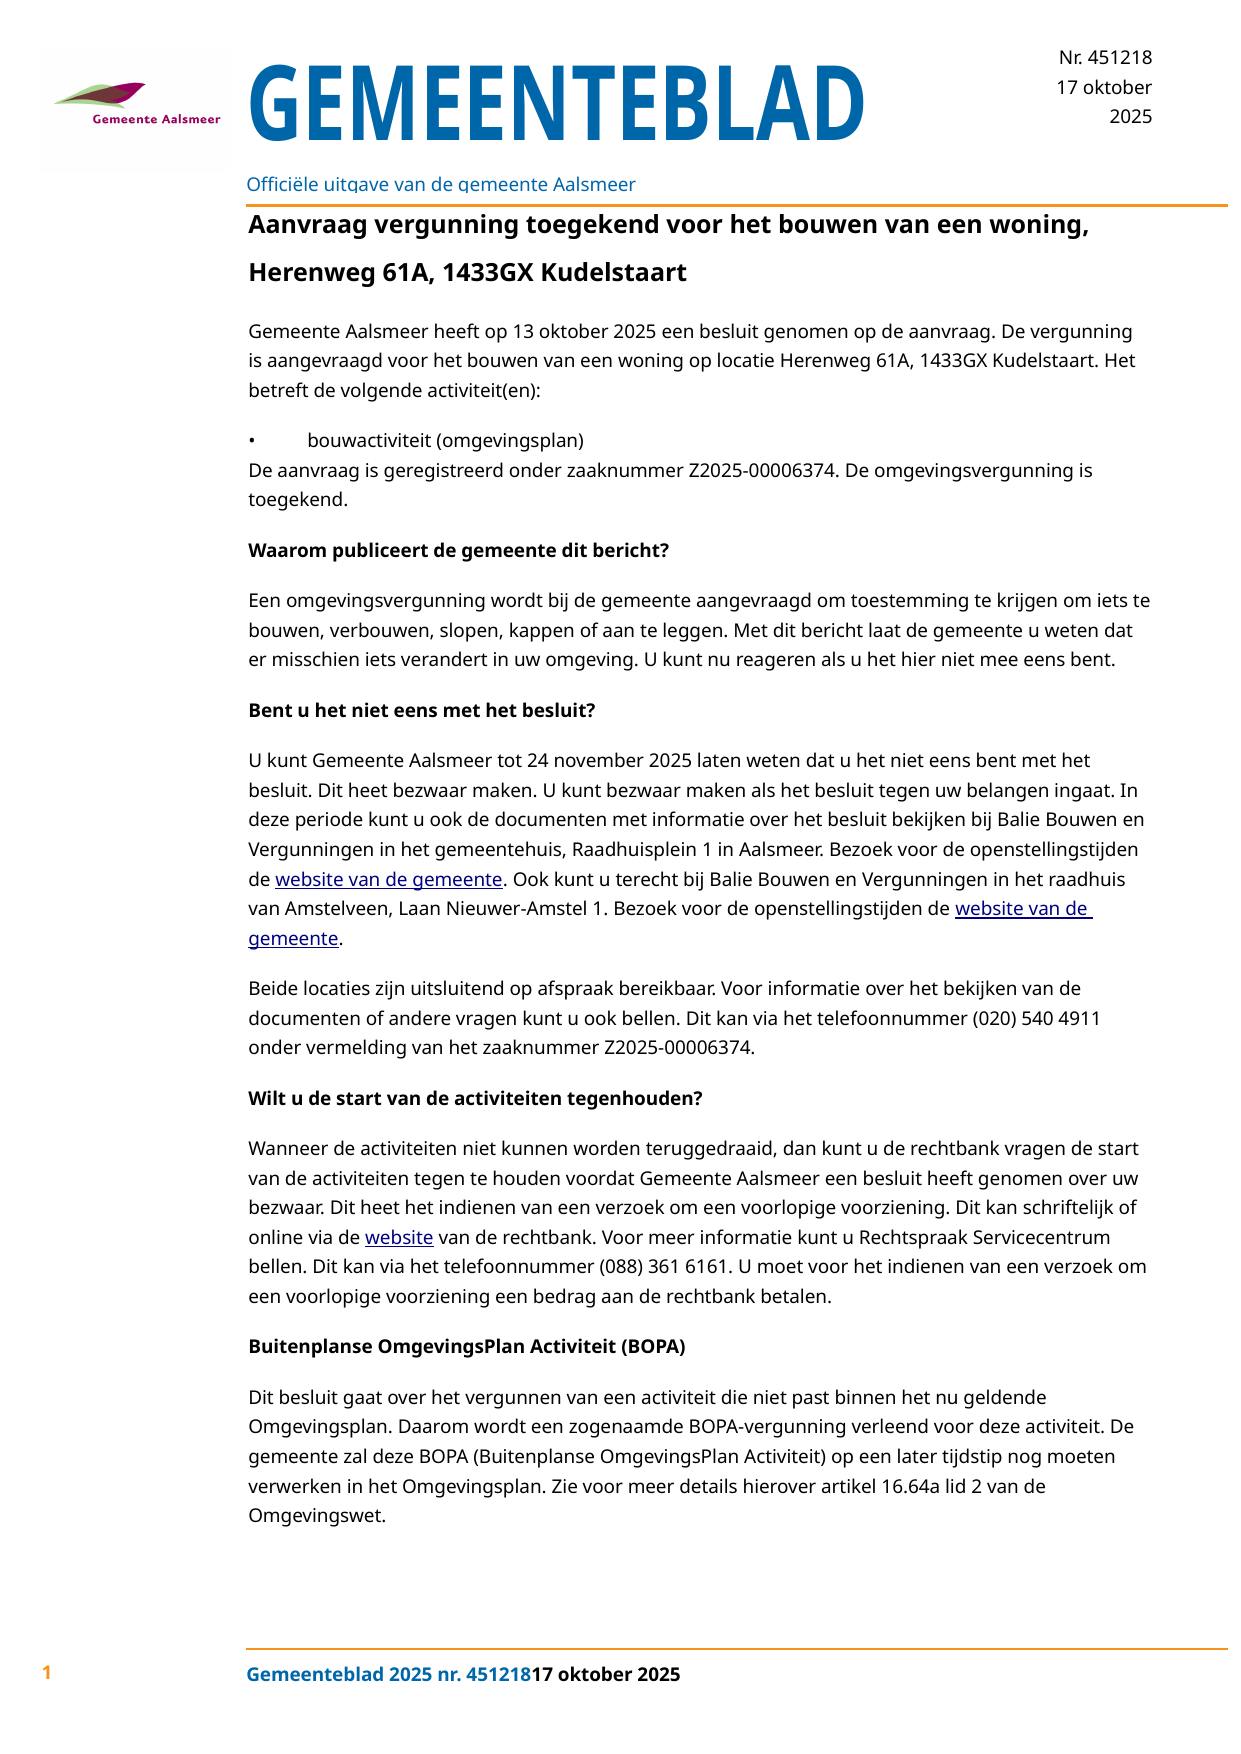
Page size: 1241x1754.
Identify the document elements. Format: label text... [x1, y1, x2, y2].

text Beide locaties zijn uitsluitend op afspraak bereikbaar. Voor informatie over het bekijken van de documenten of andere vragen kunt u ook bellen. Dit kan via het telefoonnummer (020) 540 4911 onder vermelding van het zaaknummer Z2025-00006374. [248, 975, 1152, 1060]
text Een omgevingsvergunning wordt bij de gemeente aangevraagd om toestemming te krijgen om iets te bouwen, verbouwen, slopen, kappen of aan te leggen. Met dit bericht laat de gemeente u weten dat er misschien iets verandert in uw omgeving. U kunt nu reageren als u het hier niet mee eens bent. [248, 587, 1152, 672]
text Buitenplanse OmgevingsPlan Activiteit (BOPA) [248, 1334, 1152, 1359]
text Gemeente Aalsmeer heeft op 13 oktober 2025 een besluit genomen op de aanvraag. De vergunning is aangevraagd voor het bouwen van een woning op locatie Herenweg 61A, 1433GX Kudelstaart. Het betreft de volgende activiteit(en): [248, 318, 1152, 403]
text De aanvraag is geregistreerd onder zaaknummer Z2025-00006374. De omgevingsvergunning is toegekend. [248, 457, 1152, 512]
text Bent u het niet eens met het besluit? [248, 697, 1152, 723]
text Wanneer de activiteiten niet kunnen worden teruggedraaid, dan kunt u de rechtbank vragen de start van de activiteiten tegen te houden voordat Gemeente Aalsmeer een besluit heeft genomen over uw bezwaar. Dit heet het indienen van een verzoek om een voorlopige voorziening. Dit kan schriftelijk of online via de website van de rechtbank. Voor meer informatie kunt u Rechtspraak Servicecentrum bellen. Dit kan via het telefoonnummer (088) 361 6161. U moet voor het indienen van een verzoek om een voorlopige voorziening een bedrag aan de rechtbank betalen. [248, 1135, 1152, 1309]
picture [41, 47, 231, 172]
text U kunt Gemeente Aalsmeer tot 24 november 2025 laten weten dat u het niet eens bent met het besluit. Dit heet bezwaar maken. U kunt bezwaar maken als het besluit tegen uw belangen ingaat. In deze periode kunt u ook de documenten met informatie over het besluit bekijken bij Balie Bouwen en Vergunningen in het gemeentehuis, Raadhuisplein 1 in Aalsmeer. Bezoek voor de openstellingstijden de website van de gemeente. Ook kunt u terecht bij Balie Bouwen en Vergunningen in het raadhuis van Amstelveen, Laan Nieuwer-Amstel 1. Bezoek voor de openstellingstijden de website van de gemeente. [248, 747, 1152, 951]
list bouwactiviteit (omgevingsplan) [248, 427, 1152, 453]
text Wilt u de start van de activiteiten tegenhouden? [248, 1085, 1152, 1111]
text Waarom publiceert de gemeente dit bericht? [248, 537, 1152, 563]
text Dit besluit gaat over het vergunnen van een activiteit die niet past binnen het nu geldende Omgevingsplan. Daarom wordt een zogenaamde BOPA-vergunning verleend voor deze activiteit. De gemeente zal deze BOPA (Buitenplanse OmgevingsPlan Activiteit) op een later tijdstip nog moeten verwerken in het Omgevingsplan. Zie voor meer details hierover artikel 16.64a lid 2 van de Omgevingswet. [248, 1384, 1152, 1528]
text Aanvraag vergunning toegekend voor het bouwen van een woning, Herenweg 61A, 1433GX Kudelstaart [248, 207, 1152, 288]
